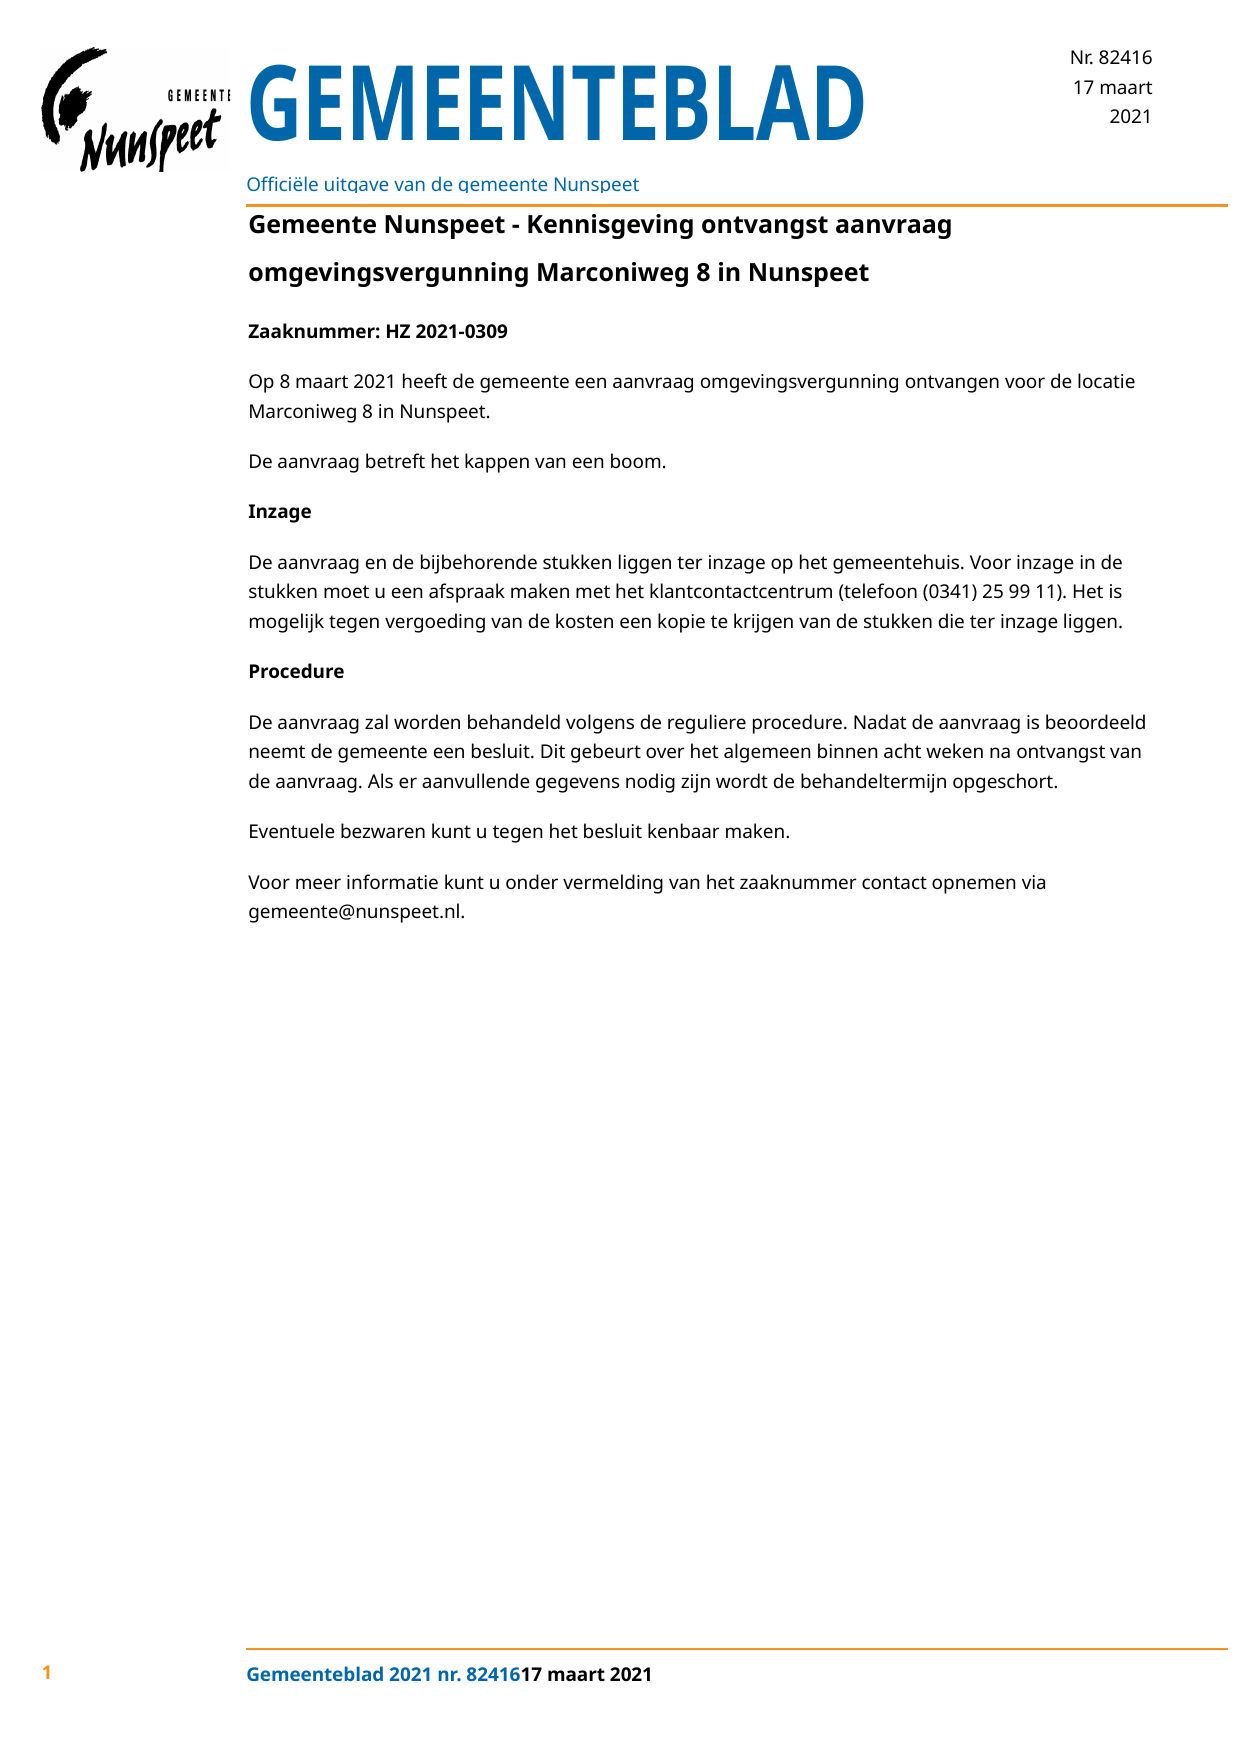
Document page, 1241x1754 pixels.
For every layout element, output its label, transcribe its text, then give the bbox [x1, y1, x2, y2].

text Gemeente Nunspeet - Kennisgeving ontvangst aanvraag omgevingsvergunning Marconiweg 8 in Nunspeet [248, 207, 1152, 288]
text Eventuele bezwaren kunt u tegen het besluit kenbaar maken. [248, 819, 1152, 844]
text De aanvraag betreft het kappen van een boom. [248, 448, 1152, 474]
text Op 8 maart 2021 heeft de gemeente een aanvraag omgevingsvergunning ontvangen voor de locatie Marconiweg 8 in Nunspeet. [248, 368, 1152, 424]
text Voor meer informatie kunt u onder vermelding van het zaaknummer contact opnemen via gemeente@nunspeet.nl. [248, 869, 1152, 924]
text De aanvraag en de bijbehorende stukken liggen ter inzage op het gemeentehuis. Voor inzage in de stukken moet u een afspraak maken met het klantcontactcentrum (telefoon (0341) 25 99 11). Het is mogelijk tegen vergoeding van de kosten een kopie te krijgen van de stukken die ter inzage liggen. [248, 549, 1152, 634]
text De aanvraag zal worden behandeld volgens de reguliere procedure. Nadat de aanvraag is beoordeeld neemt de gemeente een besluit. Dit gebeurt over het algemeen binnen acht weken na ontvangst van de aanvraag. Als er aanvullende gegevens nodig zijn wordt de behandeltermijn opgeschort. [248, 709, 1152, 794]
picture [41, 47, 231, 172]
text Procedure [248, 659, 1152, 684]
text Inzage [248, 499, 1152, 524]
text Zaaknummer: HZ 2021-0309 [248, 318, 1152, 344]
